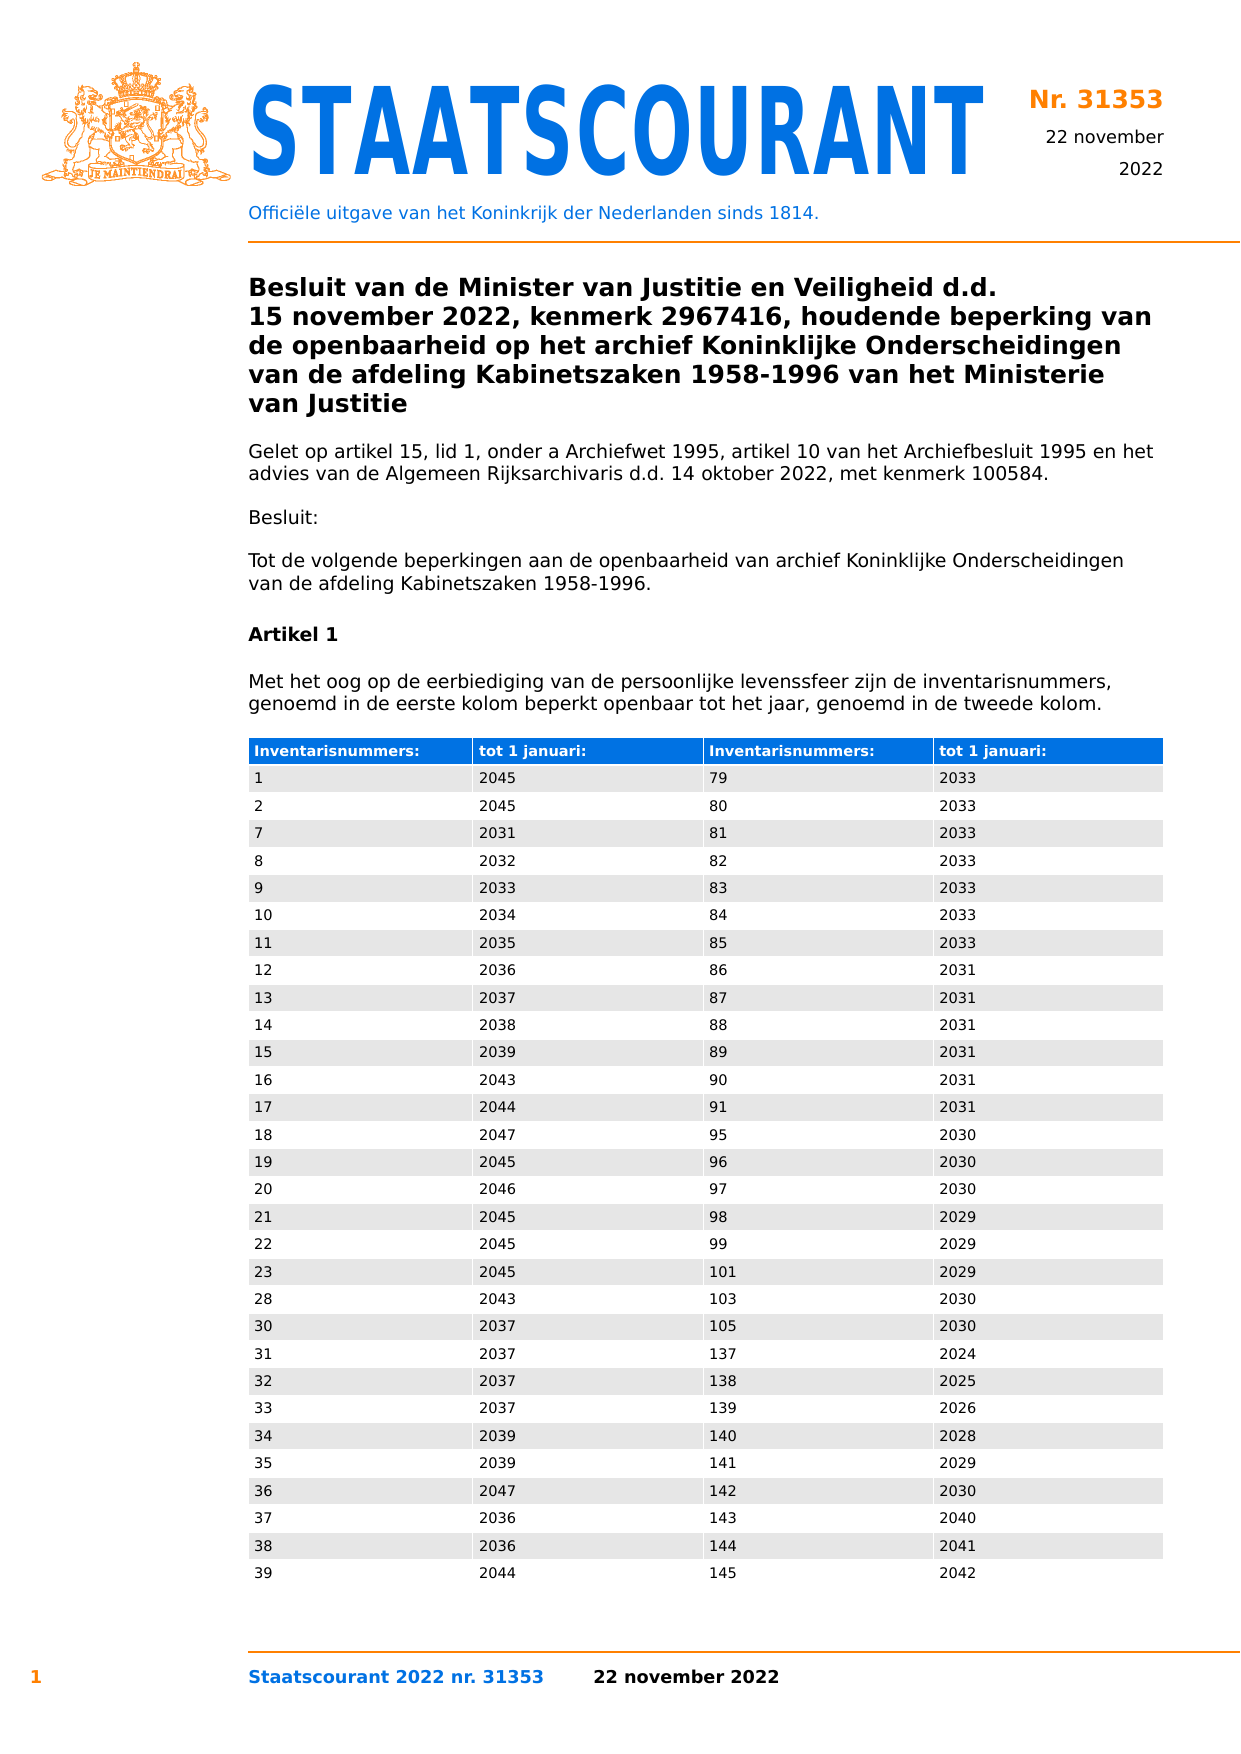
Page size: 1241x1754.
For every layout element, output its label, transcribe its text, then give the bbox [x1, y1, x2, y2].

table_cell 39 [249, 1560, 472, 1586]
table_cell 81 [704, 820, 933, 847]
table_cell 2045 [473, 1204, 703, 1230]
table_cell 145 [704, 1560, 933, 1586]
table_cell 9 [249, 875, 472, 902]
table_header STAATSCOURANT [248, 62, 998, 203]
table_cell 7 [249, 820, 472, 847]
table_cell 2031 [934, 958, 1163, 984]
table_cell 2025 [934, 1368, 1163, 1395]
table_cell 103 [704, 1286, 933, 1312]
table_cell 2047 [473, 1122, 703, 1148]
table_cell 96 [704, 1149, 933, 1176]
table_cell 105 [704, 1314, 933, 1340]
table_cell 2039 [473, 1423, 703, 1449]
table_cell 2040 [934, 1505, 1163, 1532]
table_cell 80 [704, 793, 933, 819]
table_cell 2045 [473, 793, 703, 819]
table_cell 30 [249, 1314, 472, 1340]
table_cell 2045 [473, 1231, 703, 1258]
table_cell 2033 [934, 903, 1163, 929]
table_cell 2 [249, 793, 472, 819]
table_cell 2037 [473, 1396, 703, 1422]
table_cell 2030 [934, 1122, 1163, 1148]
table_cell 141 [704, 1451, 933, 1477]
table_cell 2031 [934, 1067, 1163, 1093]
table_cell 22 [249, 1231, 472, 1258]
table_cell 97 [704, 1177, 933, 1203]
table_cell 2022 [998, 153, 1240, 203]
table_cell 143 [704, 1505, 933, 1532]
table_cell 2033 [934, 820, 1163, 847]
table_cell 2030 [934, 1149, 1163, 1176]
table_cell 86 [704, 958, 933, 984]
table_cell 99 [704, 1231, 933, 1258]
table_cell 83 [704, 875, 933, 902]
table_cell 1 [249, 766, 472, 792]
table_cell 2044 [473, 1560, 703, 1586]
table_cell 2045 [473, 1259, 703, 1285]
table_cell 12 [249, 958, 472, 984]
subtitle Besluit van de Minister van Justitie en Veiligheid d.d. 15 november 2022, kenmerk 2967416, houdende beperking van de openbaarheid op het archief Koninklijke Onderscheidingen van de afdeling Kabinetszaken 1958-1996 van het Ministerie van Justitie [248, 273, 1163, 419]
table_cell 90 [704, 1067, 933, 1093]
table_cell 2045 [473, 1149, 703, 1176]
table_cell 13 [249, 985, 472, 1011]
table_cell 2039 [473, 1040, 703, 1066]
table_cell 2036 [473, 958, 703, 984]
table_cell 2030 [934, 1177, 1163, 1203]
table_cell 2026 [934, 1396, 1163, 1422]
table_cell 2033 [473, 875, 703, 902]
table_cell 2037 [473, 1314, 703, 1340]
table_cell 21 [249, 1204, 472, 1230]
table_cell 37 [249, 1505, 472, 1532]
table_cell 2046 [473, 1177, 703, 1203]
table_cell 2034 [473, 903, 703, 929]
table_cell 79 [704, 766, 933, 792]
table_header [25, 62, 248, 241]
table_cell 2041 [934, 1533, 1163, 1559]
table_cell 15 [249, 1040, 472, 1066]
table_cell 89 [704, 1040, 933, 1066]
table_cell 2047 [473, 1478, 703, 1504]
table_cell 2024 [934, 1341, 1163, 1367]
table_cell 2043 [473, 1286, 703, 1312]
picture [41, 62, 231, 186]
table_cell 36 [249, 1478, 472, 1504]
table_cell 2028 [934, 1423, 1163, 1449]
subtitle Artikel 1 [248, 624, 1163, 646]
table_cell 38 [249, 1533, 472, 1559]
text Tot de volgende beperkingen aan de openbaarheid van archief Koninklijke Onderscheidingen van de afdeling Kabinetszaken 1958-1996. [248, 550, 1163, 594]
table_cell 82 [704, 848, 933, 874]
table_cell 10 [249, 903, 472, 929]
table_cell 17 [249, 1094, 472, 1121]
table_cell 33 [249, 1396, 472, 1422]
table_cell 35 [249, 1451, 472, 1477]
table_cell 19 [249, 1149, 472, 1176]
table_header tot 1 januari: [934, 738, 1163, 764]
table_cell 2031 [473, 820, 703, 847]
table_cell 137 [704, 1341, 933, 1367]
table_cell 2033 [934, 793, 1163, 819]
table_header tot 1 januari: [473, 738, 703, 764]
table_cell 2033 [934, 848, 1163, 874]
table_cell 20 [249, 1177, 472, 1203]
table_cell 87 [704, 985, 933, 1011]
table_cell 32 [249, 1368, 472, 1395]
table_cell 144 [704, 1533, 933, 1559]
table_cell 2033 [934, 875, 1163, 902]
table_cell 85 [704, 930, 933, 956]
table_cell 2039 [473, 1451, 703, 1477]
table_cell 2031 [934, 985, 1163, 1011]
table_cell 2031 [934, 1094, 1163, 1121]
table_cell 101 [704, 1259, 933, 1285]
table_cell 2029 [934, 1204, 1163, 1230]
table_cell 2030 [934, 1286, 1163, 1312]
table_cell 34 [249, 1423, 472, 1449]
table_cell 14 [249, 1012, 472, 1038]
table_header Nr. 31353 [998, 62, 1240, 121]
table_cell 31 [249, 1341, 472, 1367]
table_cell 2032 [473, 848, 703, 874]
table_cell 2045 [473, 766, 703, 792]
table_cell 2044 [473, 1094, 703, 1121]
table_cell 2036 [473, 1505, 703, 1532]
table_cell 2029 [934, 1451, 1163, 1477]
table_cell 2030 [934, 1478, 1163, 1504]
table_cell 2033 [934, 766, 1163, 792]
table_cell 16 [249, 1067, 472, 1093]
text Besluit: [248, 507, 1163, 528]
table_cell 138 [704, 1368, 933, 1395]
table_cell 2030 [934, 1314, 1163, 1340]
table_cell 2036 [473, 1533, 703, 1559]
table_cell 2033 [934, 930, 1163, 956]
table_cell 88 [704, 1012, 933, 1038]
table_cell 142 [704, 1478, 933, 1504]
table_cell 84 [704, 903, 933, 929]
table_cell 140 [704, 1423, 933, 1449]
table_cell 2031 [934, 1012, 1163, 1038]
table_cell 98 [704, 1204, 933, 1230]
table_cell 8 [249, 848, 472, 874]
table_cell 11 [249, 930, 472, 956]
table_cell 2037 [473, 1368, 703, 1395]
text Met het oog op de eerbiediging van de persoonlijke levenssfeer zijn de inventarisnummers, genoemd in de eerste kolom beperkt openbaar tot het jaar, genoemd in de tweede kolom. [248, 671, 1163, 715]
table_cell 2038 [473, 1012, 703, 1038]
table_cell 18 [249, 1122, 472, 1148]
table_cell 2042 [934, 1560, 1163, 1586]
table_cell 2037 [473, 985, 703, 1011]
table_cell 139 [704, 1396, 933, 1422]
table_cell 22 november [998, 121, 1240, 153]
table_cell 2029 [934, 1231, 1163, 1258]
table_cell 91 [704, 1094, 933, 1121]
table_cell 2043 [473, 1067, 703, 1093]
table_cell Officiële uitgave van het Koninkrijk der Nederlanden sinds 1814. [248, 203, 1240, 241]
table_cell 2035 [473, 930, 703, 956]
table_cell 2037 [473, 1341, 703, 1367]
table_cell 28 [249, 1286, 472, 1312]
table_cell 23 [249, 1259, 472, 1285]
table_header Inventarisnummers: [704, 738, 933, 764]
text Gelet op artikel 15, lid 1, onder a Archiefwet 1995, artikel 10 van het Archiefbesluit 1995 en het advies van de Algemeen Rijksarchivaris d.d. 14 oktober 2022, met kenmerk 100584. [248, 441, 1163, 485]
table_cell 2029 [934, 1259, 1163, 1285]
table_cell 95 [704, 1122, 933, 1148]
table_cell 2031 [934, 1040, 1163, 1066]
table_header Inventarisnummers: [249, 738, 472, 764]
